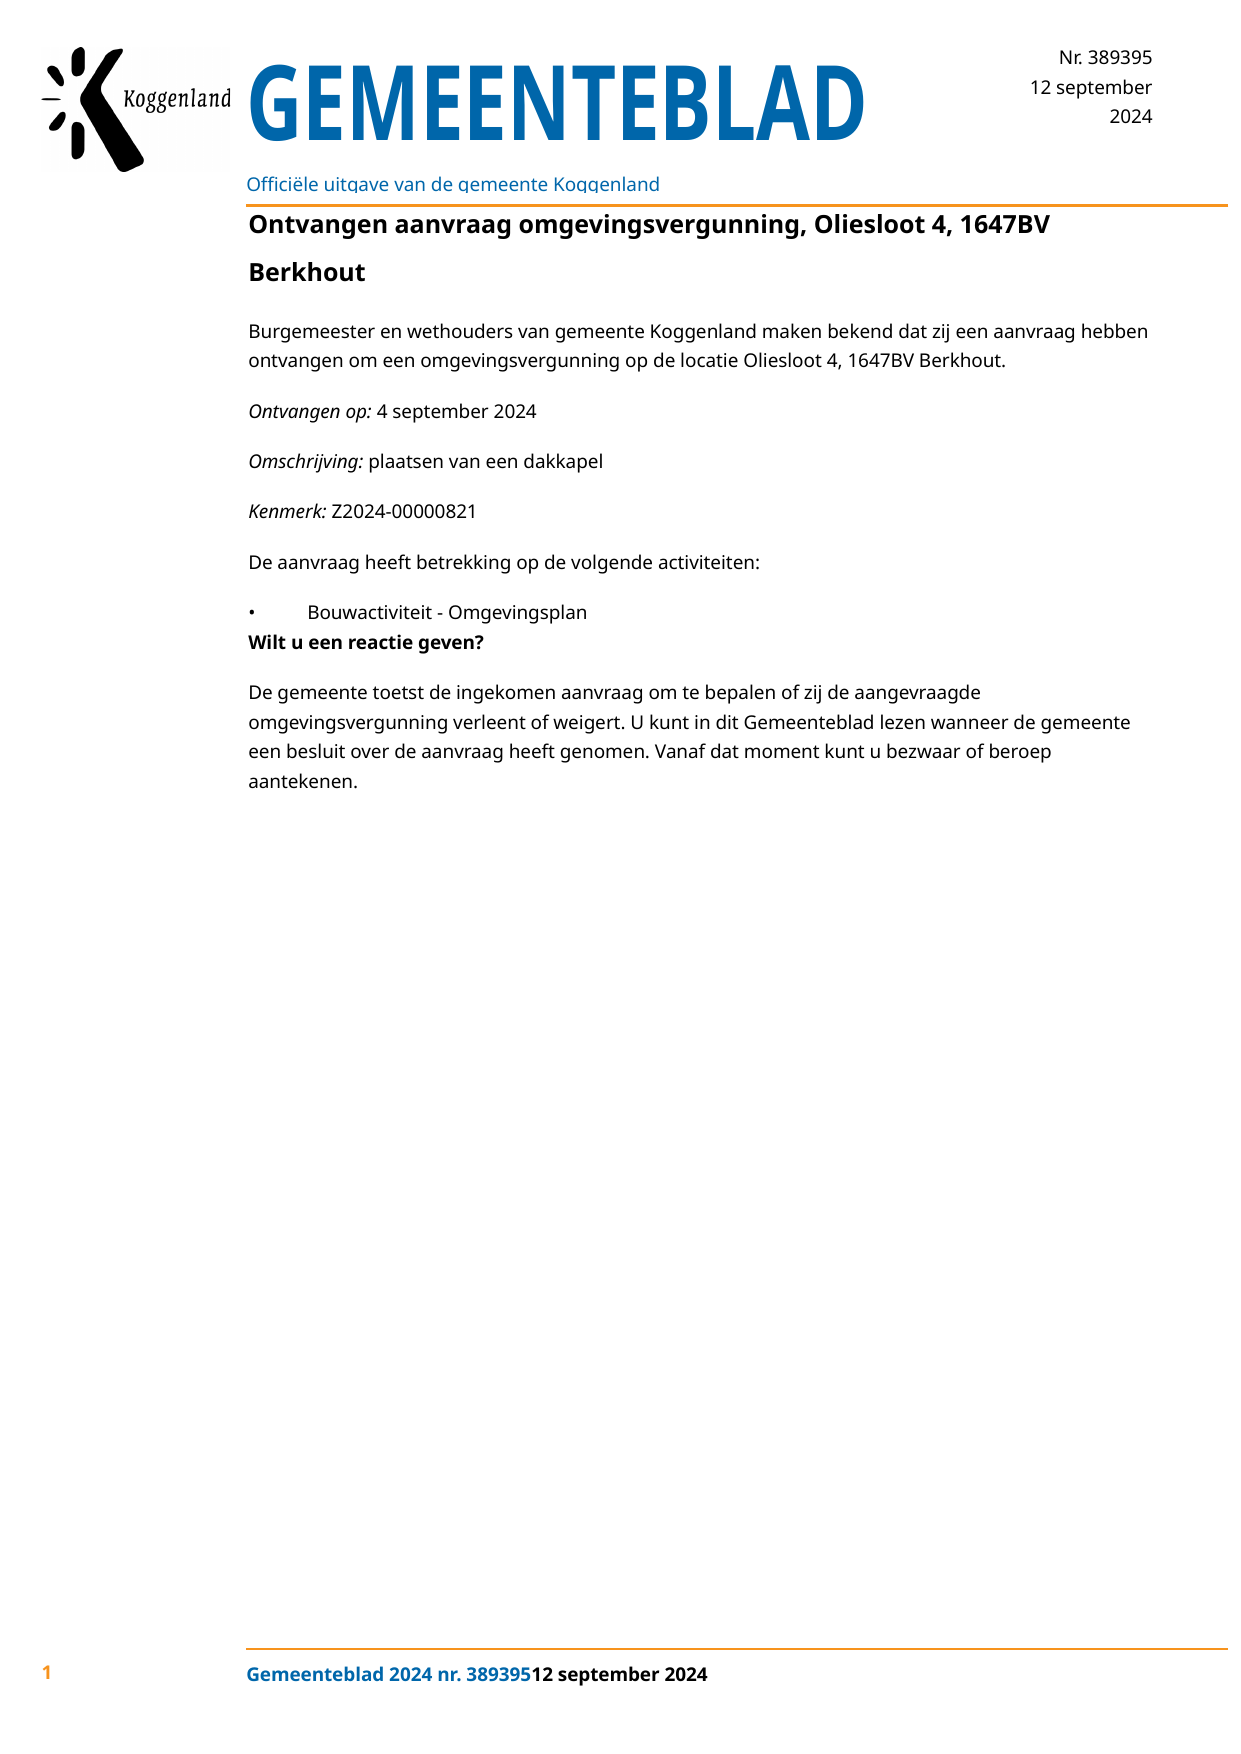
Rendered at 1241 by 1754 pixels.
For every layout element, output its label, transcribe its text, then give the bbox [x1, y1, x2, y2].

text Ontvangen op: 4 september 2024 [248, 398, 1152, 424]
text Ontvangen aanvraag omgevingsvergunning, Oliesloot 4, 1647BV Berkhout [248, 207, 1152, 288]
text De aanvraag heeft betrekking op de volgende activiteiten: [248, 549, 1152, 575]
text Wilt u een reactie geven? [248, 629, 1152, 655]
text Burgemeester en wethouders van gemeente Koggenland maken bekend dat zij een aanvraag hebben ontvangen om een omgevingsvergunning op de locatie Oliesloot 4, 1647BV Berkhout. [248, 318, 1152, 373]
picture [41, 47, 231, 172]
list Bouwactiviteit - Omgevingsplan [248, 599, 1152, 625]
text De gemeente toetst de ingekomen aanvraag om te bepalen of zij de aangevraagde omgevingsvergunning verleent of weigert. U kunt in dit Gemeenteblad lezen wanneer de gemeente een besluit over de aanvraag heeft genomen. Vanaf dat moment kunt u bezwaar of beroep aantekenen. [248, 679, 1152, 794]
text Omschrijving: plaatsen van een dakkapel [248, 448, 1152, 474]
text Kenmerk: Z2024-00000821 [248, 499, 1152, 524]
